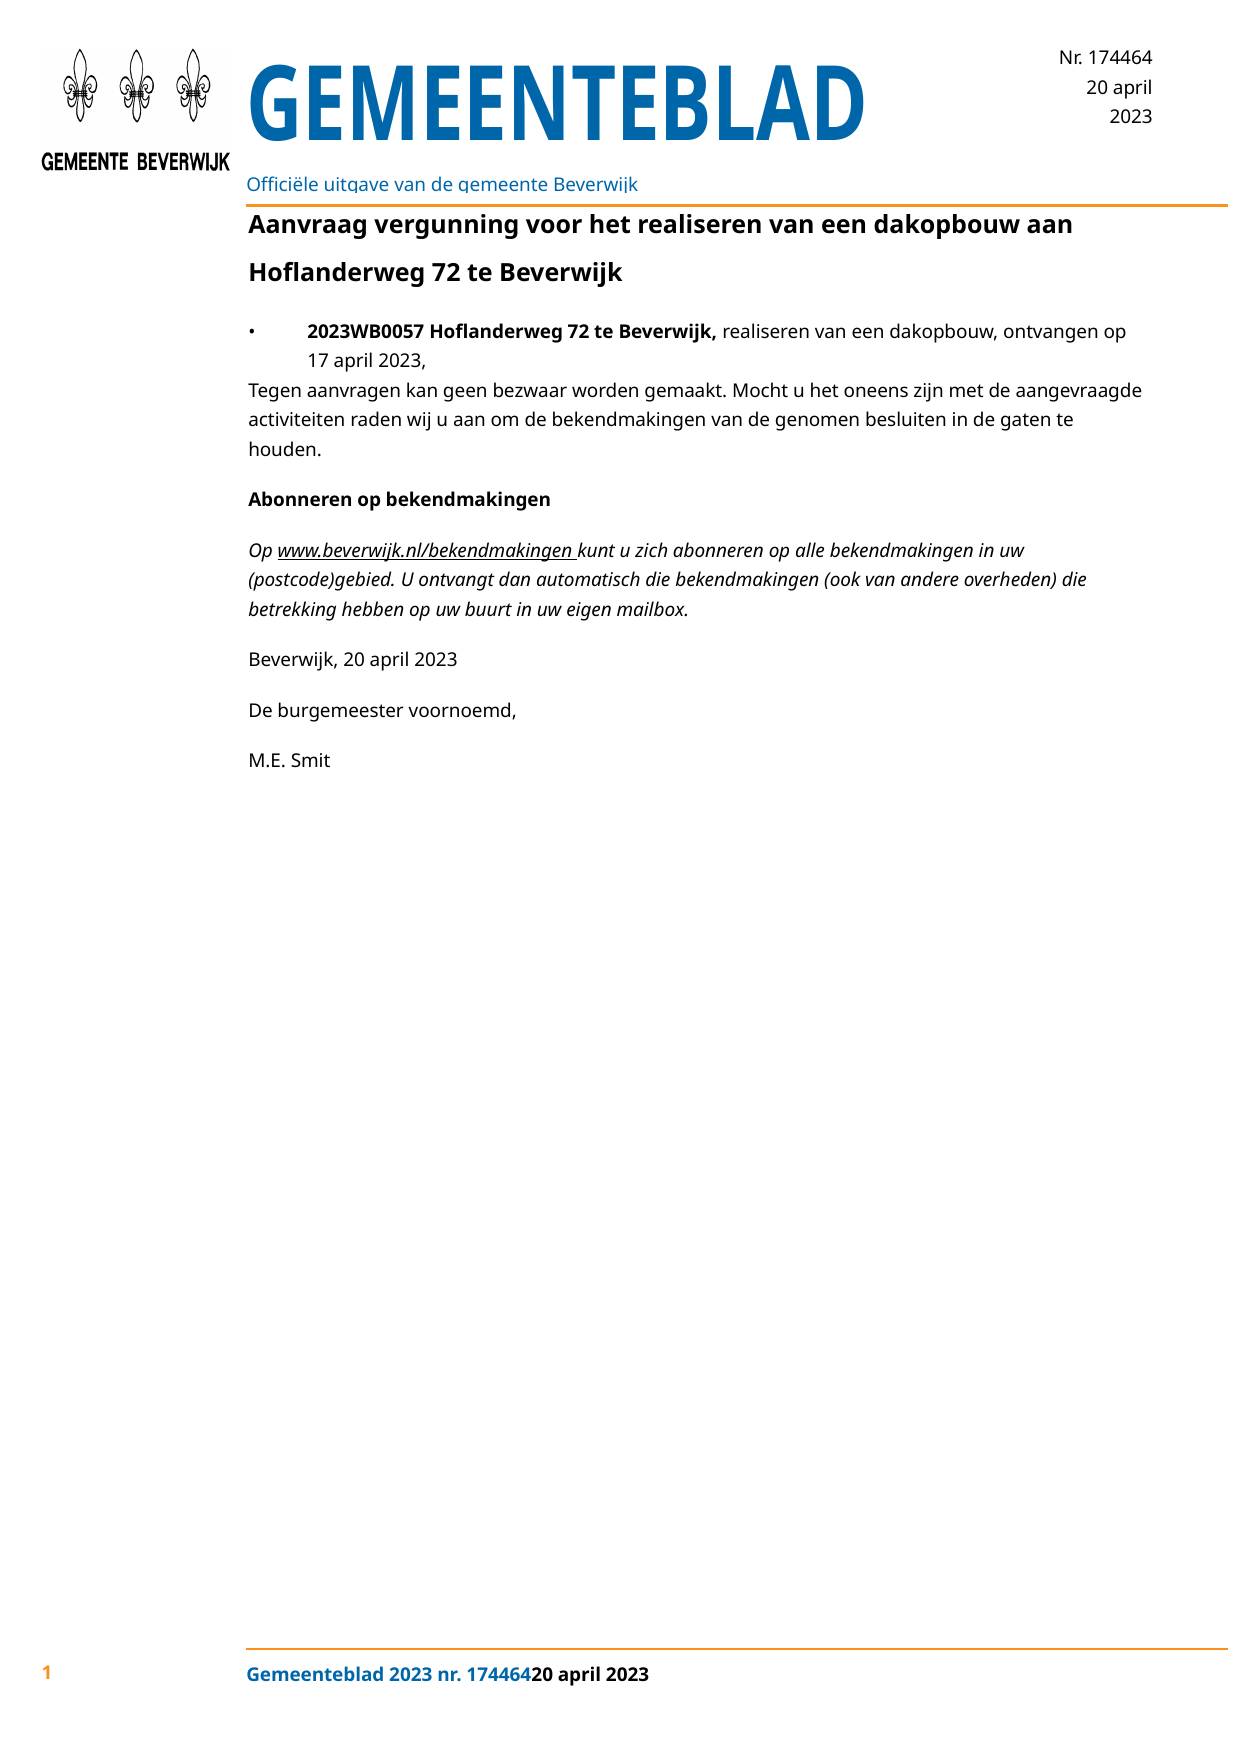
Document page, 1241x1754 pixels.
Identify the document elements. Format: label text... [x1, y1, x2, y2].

text Tegen aanvragen kan geen bezwaar worden gemaakt. Mocht u het oneens zijn met de aangevraagde activiteiten raden wij u aan om de bekendmakingen van de genomen besluiten in de gaten te houden. [248, 377, 1152, 462]
text Op www.beverwijk.nl/bekendmakingen kunt u zich abonneren op alle bekendmakingen in uw (postcode)gebied. U ontvangt dan automatisch die bekendmakingen (ook van andere overheden) die betrekking hebben op uw buurt in uw eigen mailbox. [248, 537, 1152, 622]
picture [41, 47, 231, 172]
text Beverwijk, 20 april 2023 [248, 647, 1152, 672]
text De burgemeester voornoemd, [248, 697, 1152, 723]
text M.E. Smit [248, 747, 1152, 773]
text Abonneren op bekendmakingen [248, 487, 1152, 512]
list 2023WB0057 Hoflanderweg 72 te Beverwijk, realiseren van een dakopbouw, ontvangen op 17 april 2023, [248, 318, 1152, 373]
text Aanvraag vergunning voor het realiseren van een dakopbouw aan Hoflanderweg 72 te Beverwijk [248, 207, 1152, 288]
